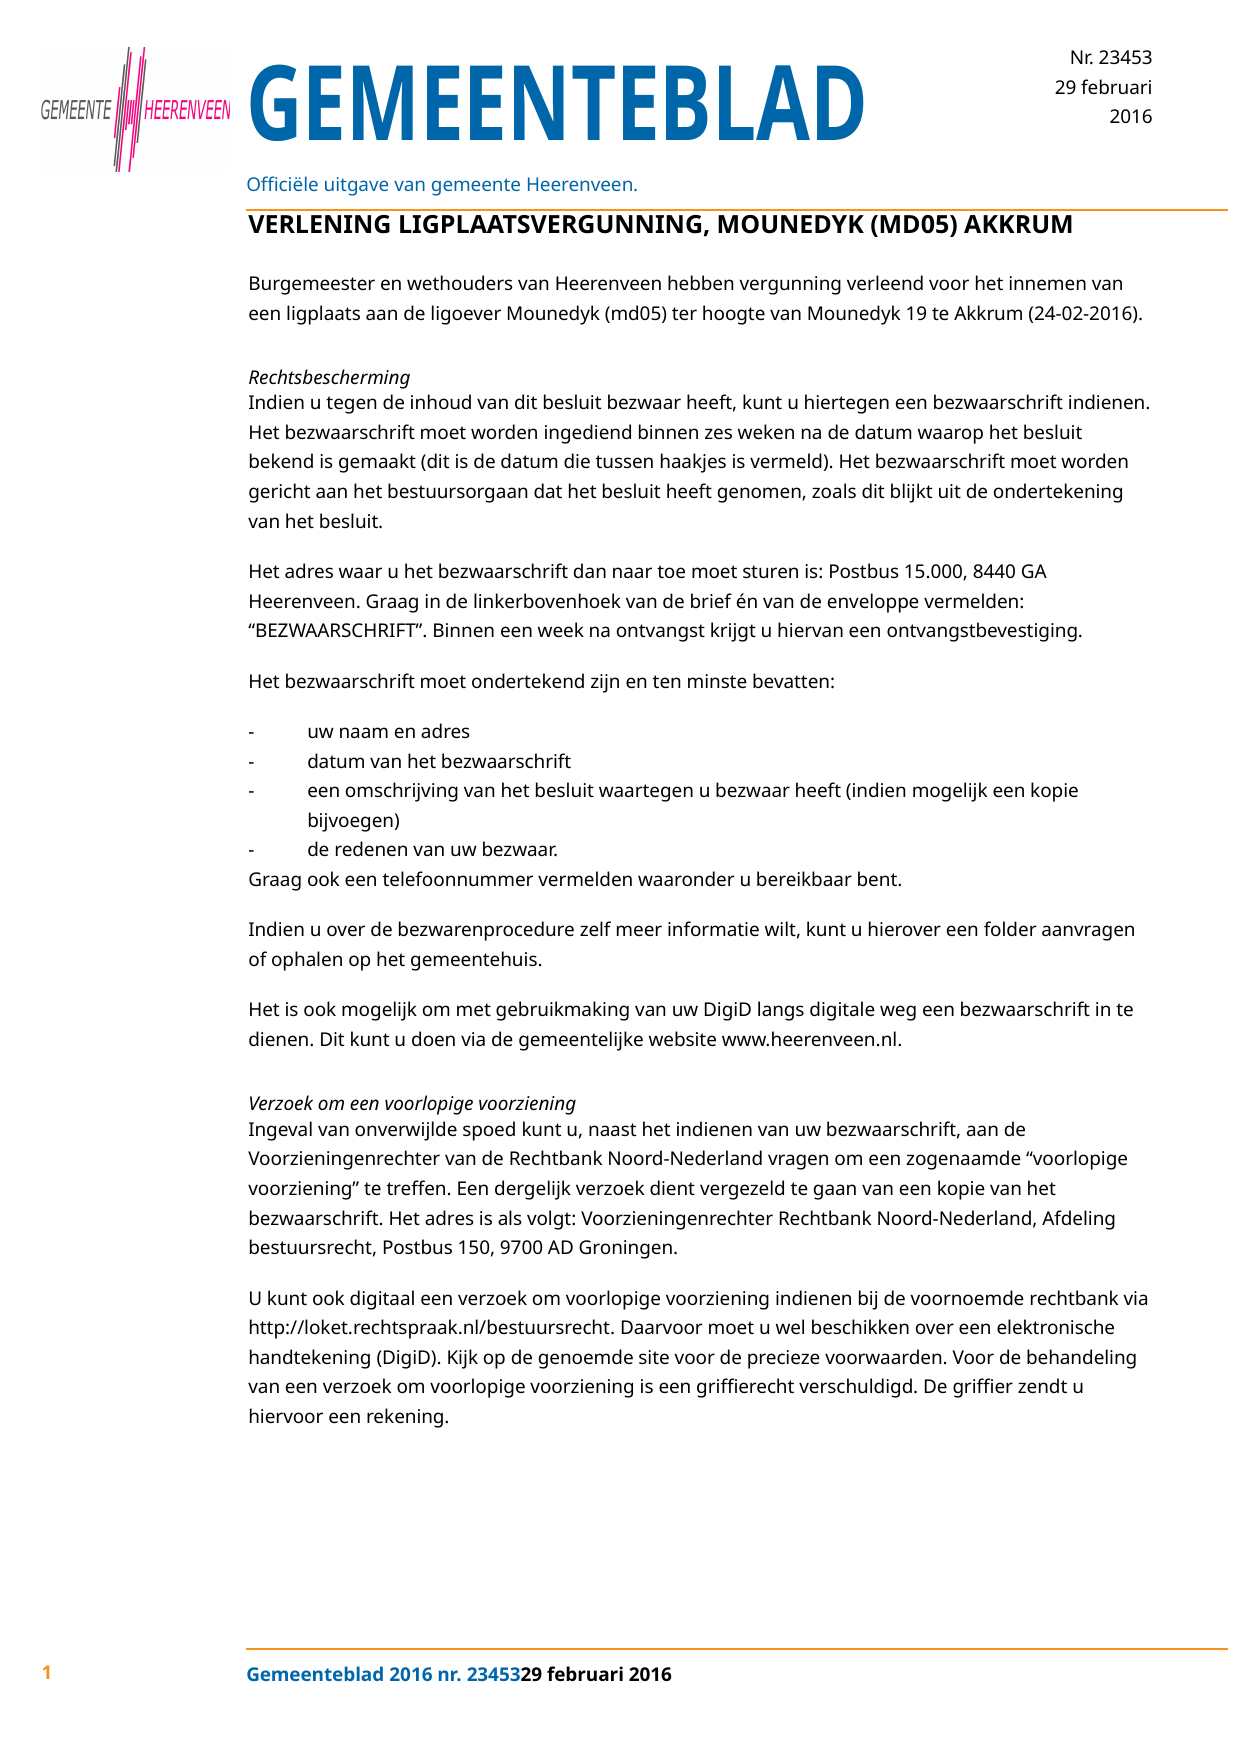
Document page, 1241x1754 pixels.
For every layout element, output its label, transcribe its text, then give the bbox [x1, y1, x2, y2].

list een omschrijving van het besluit waartegen u bezwaar heeft (indien mogelijk een kopie bijvoegen) [248, 777, 1152, 833]
text Indien u over de bezwarenprocedure zelf meer informatie wilt, kunt u hierover een folder aanvragen of ophalen op het gemeentehuis. [248, 917, 1152, 972]
text VERLENING LIGPLAATSVERGUNNING, MOUNEDYK (MD05) AKKRUM [248, 211, 1152, 241]
picture [41, 47, 231, 172]
text Indien u tegen de inhoud van dit besluit bezwaar heeft, kunt u hiertegen een bezwaarschrift indienen. Het bezwaarschrift moet worden ingediend binnen zes weken na de datum waarop het besluit bekend is gemaakt (dit is de datum die tussen haakjes is vermeld). Het bezwaarschrift moet worden gericht aan het bestuursorgaan dat het besluit heeft genomen, zoals dit blijkt uit de ondertekening van het besluit. [248, 389, 1152, 534]
text Graag ook een telefoonnummer vermelden waaronder u bereikbaar bent. [248, 866, 1152, 892]
text Het bezwaarschrift moet ondertekend zijn en ten minste bevatten: [248, 668, 1152, 694]
list de redenen van uw bezwaar. [248, 837, 1152, 862]
list uw naam en adres [248, 718, 1152, 744]
text Rechtsbescherming [248, 364, 1152, 389]
text Het is ook mogelijk om met gebruikmaking van uw DigiD langs digitale weg een bezwaarschrift in te dienen. Dit kunt u doen via de gemeentelijke website www.heerenveen.nl. [248, 997, 1152, 1052]
text U kunt ook digitaal een verzoek om voorlopige voorziening indienen bij de voornoemde rechtbank via http://loket.rechtspraak.nl/bestuursrecht. Daarvoor moet u wel beschikken over een elektronische handtekening (DigiD). Kijk op de genoemde site voor de precieze voorwaarden. Voor de behandeling van een verzoek om voorlopige voorziening is een griffierecht verschuldigd. De griffier zendt u hiervoor een rekening. [248, 1285, 1152, 1429]
text Burgemeester en wethouders van Heerenveen hebben vergunning verleend voor het innemen van een ligplaats aan de ligoever Mounedyk (md05) ter hoogte van Mounedyk 19 te Akkrum (24-02-2016). [248, 270, 1152, 326]
text Ingeval van onverwijlde spoed kunt u, naast het indienen van uw bezwaarschrift, aan de Voorzieningenrechter van de Rechtbank Noord-Nederland vragen om een zogenaamde “voorlopige voorziening” te treffen. Een dergelijk verzoek dient vergezeld te gaan van een kopie van het bezwaarschrift. Het adres is als volgt: Voorzieningenrechter Rechtbank Noord-Nederland, Afdeling bestuursrecht, Postbus 150, 9700 AD Groningen. [248, 1116, 1152, 1260]
list datum van het bezwaarschrift [248, 748, 1152, 774]
text Het adres waar u het bezwaarschrift dan naar toe moet sturen is: Postbus 15.000, 8440 GA Heerenveen. Graag in de linkerbovenhoek van de brief én van de enveloppe vermelden: “BEZWAARSCHRIFT”. Binnen een week na ontvangst krijgt u hiervan een ontvangstbevestiging. [248, 558, 1152, 643]
text Verzoek om een voorlopige voorziening [248, 1090, 1152, 1116]
